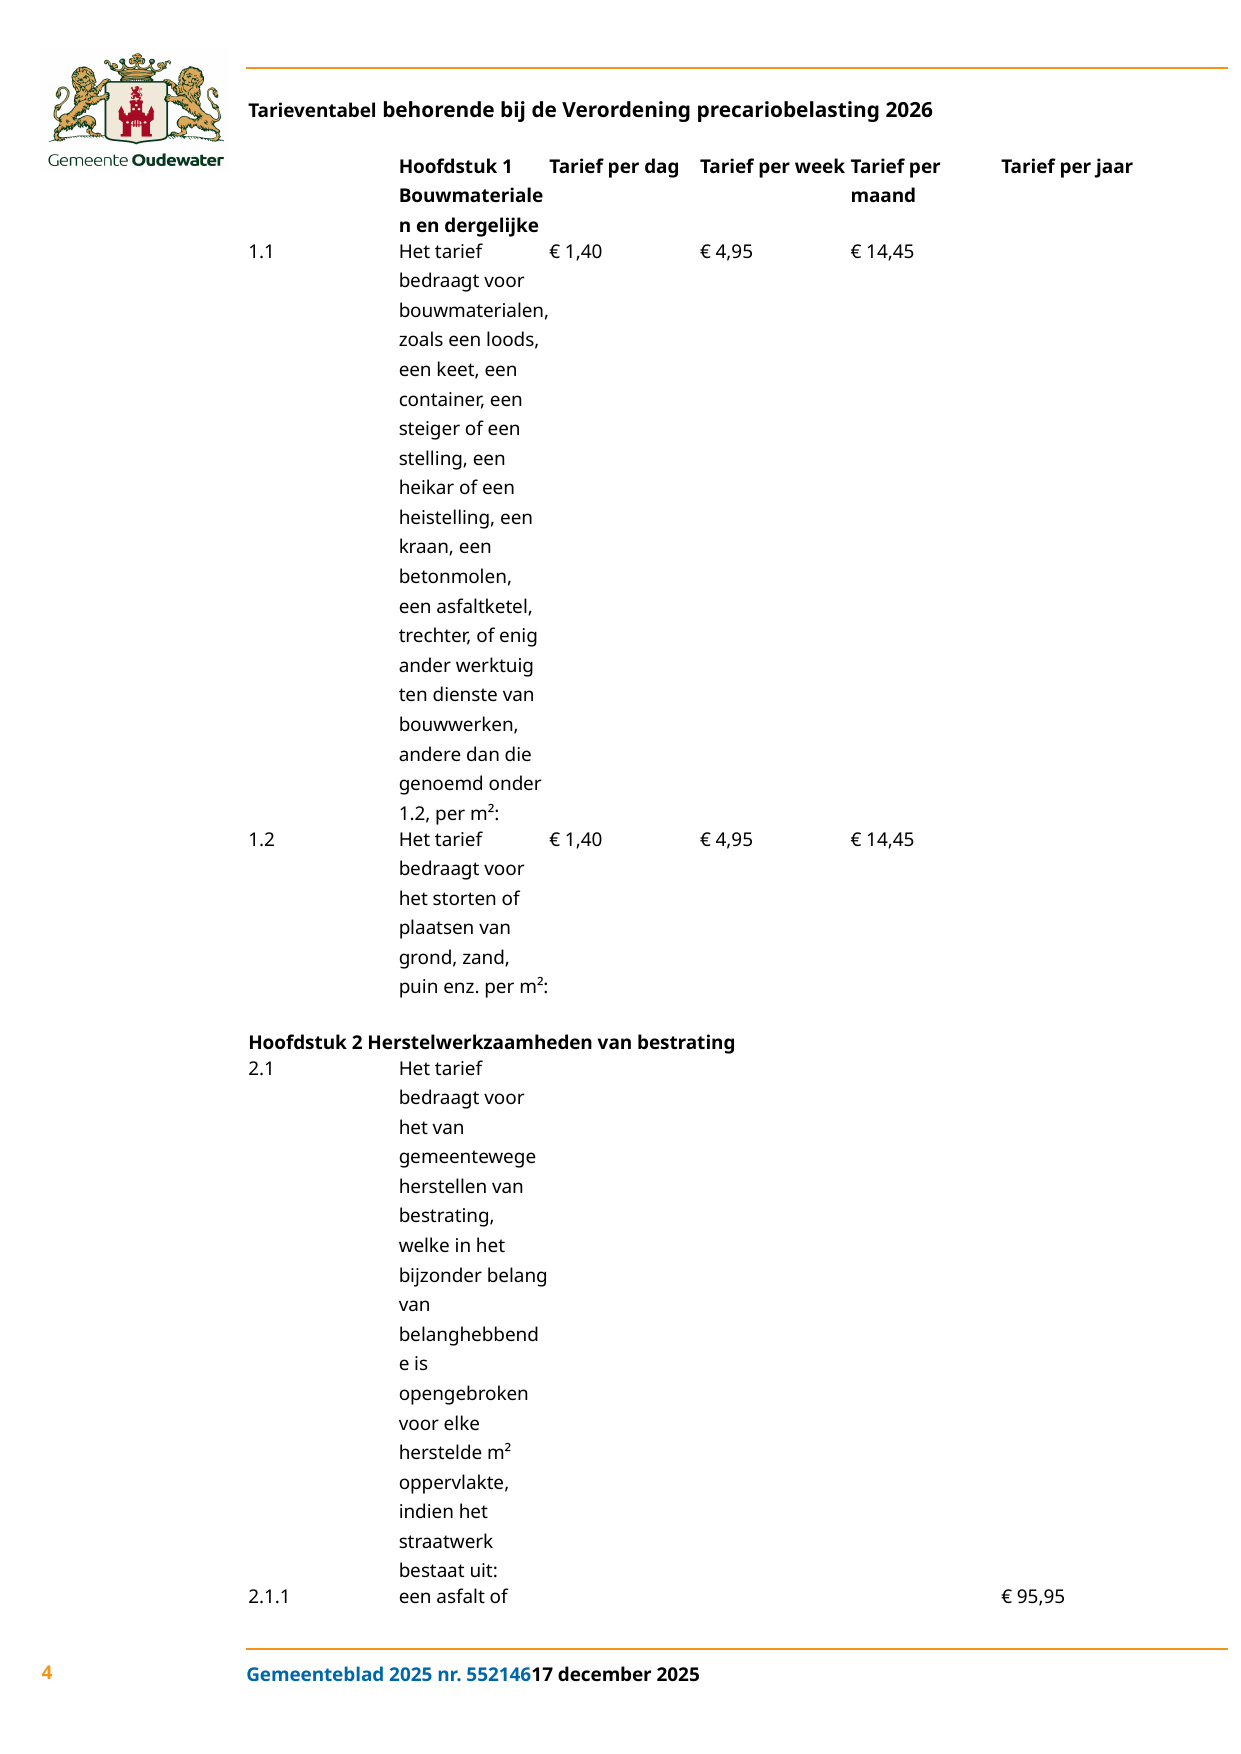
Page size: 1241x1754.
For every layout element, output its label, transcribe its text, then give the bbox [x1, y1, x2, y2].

table_cell [1001, 238, 1152, 826]
table_cell 1.2 [248, 826, 398, 999]
table_cell [549, 1583, 700, 1609]
table_cell Hoofdstuk 2 Herstelwerkzaamheden van bestrating [248, 999, 1152, 1055]
table_cell een asfalt of [399, 1583, 549, 1609]
table_cell [850, 1583, 1001, 1609]
table_cell Het tarief bedraagt voor het storten of plaatsen van grond, zand, puin enz. per m²: [399, 826, 549, 999]
table_cell € 95,95 [1001, 1583, 1152, 1609]
table_cell € 14,45 [850, 238, 1001, 826]
table_cell [1001, 826, 1152, 999]
table_cell € 4,95 [700, 238, 850, 826]
table_cell € 4,95 [700, 826, 850, 999]
table_cell [549, 1055, 700, 1583]
table_cell 2.1 [248, 1055, 398, 1583]
table_header Tarief per dag [549, 153, 700, 238]
table_header Tarief per maand [850, 153, 1001, 238]
table_cell [850, 1055, 1001, 1583]
table_cell Het tarief bedraagt voor bouwmaterialen, zoals een loods, een keet, een container, een steiger of een stelling, een heikar of een heistelling, een kraan, een betonmolen, een asfaltketel, trechter, of enig ander werktuig ten dienste van bouwwerken, andere dan die genoemd onder 1.2, per m²: [399, 238, 549, 826]
table_cell Het tarief bedraagt voor het van gemeentewege herstellen van bestrating, welke in het bijzonder belang van belanghebbende is opengebroken voor elke herstelde m² oppervlakte, indien het straatwerk bestaat uit: [399, 1055, 549, 1583]
table_header [248, 153, 398, 238]
table_header Tarief per jaar [1001, 153, 1152, 238]
table_cell € 1,40 [549, 826, 700, 999]
table_cell 2.1.1 [248, 1583, 398, 1609]
table_cell € 14,45 [850, 826, 1001, 999]
picture [41, 47, 231, 172]
table_header Tarief per week [700, 153, 850, 238]
table_cell [1001, 1055, 1152, 1583]
table_cell [700, 1055, 850, 1583]
table_header Hoofdstuk 1 Bouwmaterialen en dergelijke [399, 153, 549, 238]
table_cell [700, 1583, 850, 1609]
text Tarieventabel behorende bij de Verordening precariobelasting 2026 [248, 95, 1152, 123]
table_cell 1.1 [248, 238, 398, 826]
table_cell € 1,40 [549, 238, 700, 826]
